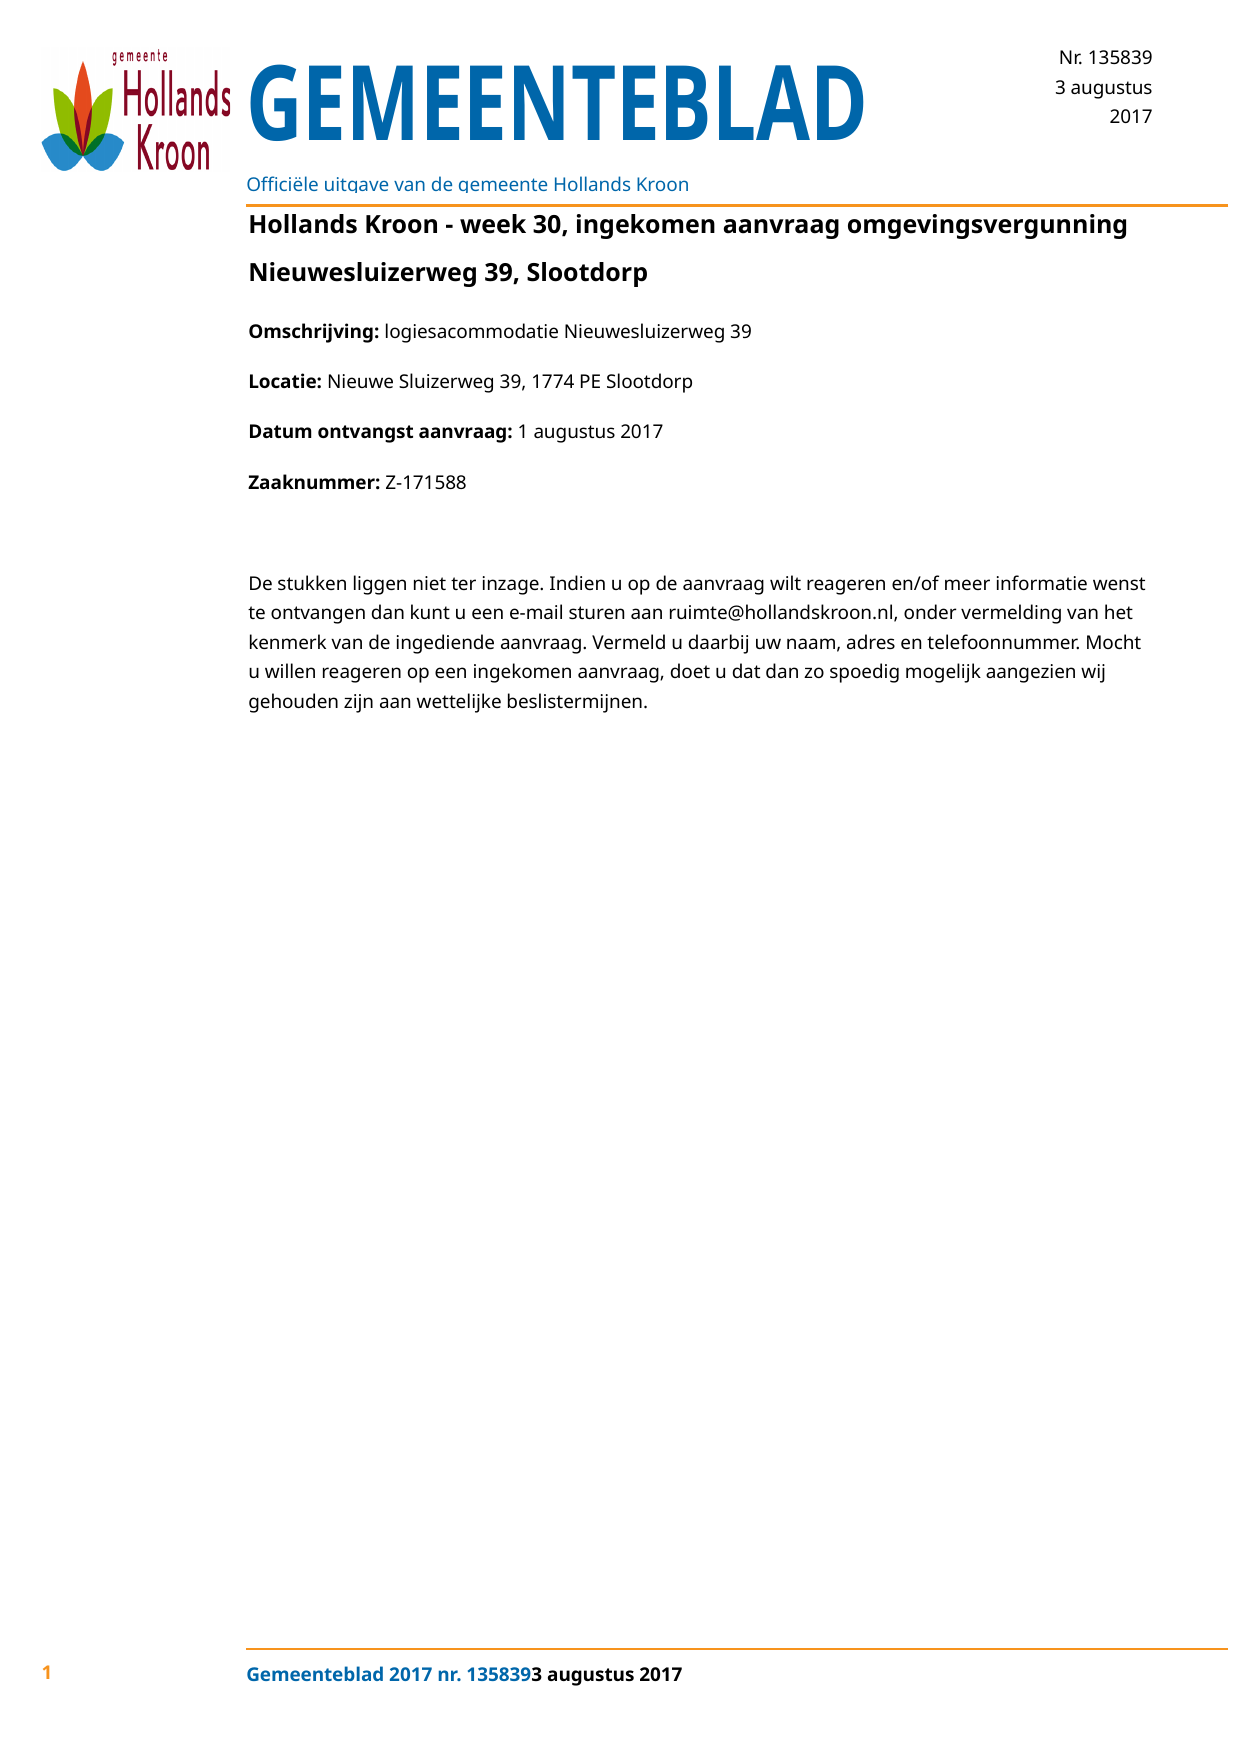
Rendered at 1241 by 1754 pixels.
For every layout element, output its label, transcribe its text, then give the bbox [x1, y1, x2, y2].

text Datum ontvangst aanvraag: 1 augustus 2017 [248, 419, 1152, 444]
text Hollands Kroon - week 30, ingekomen aanvraag omgevingsvergunning Nieuwesluizerweg 39, Slootdorp [248, 207, 1152, 288]
text Zaaknummer: Z-171588 [248, 469, 1152, 495]
text Locatie: Nieuwe Sluizerweg 39, 1774 PE Slootdorp [248, 368, 1152, 394]
text Omschrijving: logiesacommodatie Nieuwesluizerweg 39 [248, 318, 1152, 344]
picture [41, 47, 231, 172]
text De stukken liggen niet ter inzage. Indien u op de aanvraag wilt reageren en/of meer informatie wenst te ontvangen dan kunt u een e-mail sturen aan ruimte@hollandskroon.nl, onder vermelding van het kenmerk van de ingediende aanvraag. Vermeld u daarbij uw naam, adres en telefoonnummer. Mocht u willen reageren op een ingekomen aanvraag, doet u dat dan zo spoedig mogelijk aangezien wij gehouden zijn aan wettelijke beslistermijnen. [248, 570, 1152, 714]
